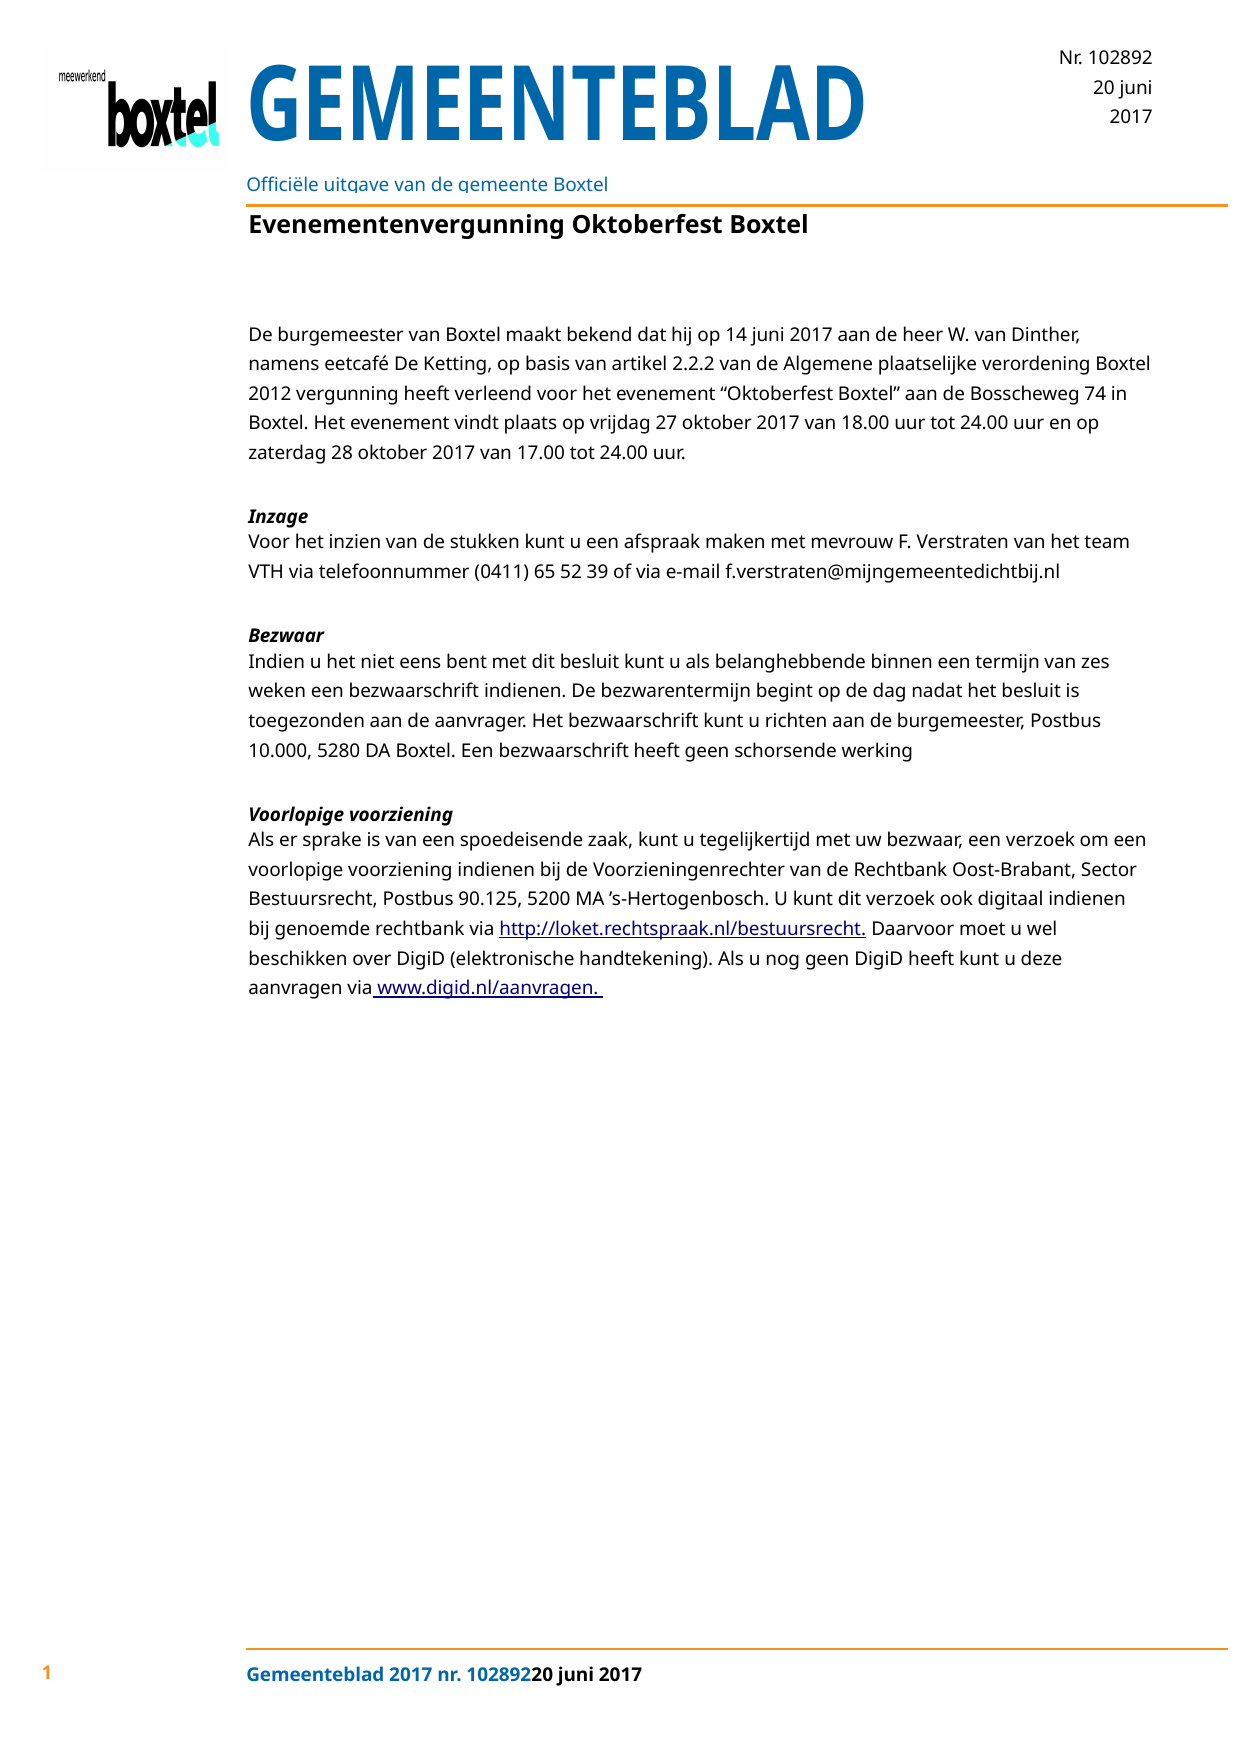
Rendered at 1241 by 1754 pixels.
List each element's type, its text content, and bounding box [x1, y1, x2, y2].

text De burgemeester van Boxtel maakt bekend dat hij op 14 juni 2017 aan de heer W. van Dinther, namens eetcafé De Ketting, op basis van artikel 2.2.2 van de Algemene plaatselijke verordening Boxtel 2012 vergunning heeft verleend voor het evenement “Oktoberfest Boxtel” aan de Bosscheweg 74 in Boxtel. Het evenement vindt plaats op vrijdag 27 oktober 2017 van 18.00 uur tot 24.00 uur en op zaterdag 28 oktober 2017 van 17.00 tot 24.00 uur. [248, 321, 1152, 465]
text Voor het inzien van de stukken kunt u een afspraak maken met mevrouw F. Verstraten van het team VTH via telefoonnummer (0411) 65 52 39 of via e-mail f.verstraten@mijngemeentedichtbij.nl [248, 529, 1152, 584]
text Evenementenvergunning Oktoberfest Boxtel [248, 207, 1152, 241]
text Bezwaar [248, 622, 1152, 648]
text Inzage [248, 503, 1152, 529]
text Indien u het niet eens bent met dit besluit kunt u als belanghebbende binnen een termijn van zes weken een bezwaarschrift indienen. De bezwarentermijn begint op de dag nadat het besluit is toegezonden aan de aanvrager. Het bezwaarschrift kunt u richten aan de burgemeester, Postbus 10.000, 5280 DA Boxtel. Een bezwaarschrift heeft geen schorsende werking [248, 648, 1152, 762]
picture [41, 47, 231, 172]
text Als er sprake is van een spoedeisende zaak, kunt u tegelijkertijd met uw bezwaar, een verzoek om een voorlopige voorziening indienen bij de Voorzieningenrechter van de Rechtbank Oost-Brabant, Sector Bestuursrecht, Postbus 90.125, 5200 MA ’s-Hertogenbosch. U kunt dit verzoek ook digitaal indienen bij genoemde rechtbank via http://loket.rechtspraak.nl/bestuursrecht. Daarvoor moet u wel beschikken over DigiD (elektronische handtekening). Als u nog geen DigiD heeft kunt u deze aanvragen via www.digid.nl/aanvragen. [248, 826, 1152, 1000]
text Voorlopige voorziening [248, 801, 1152, 826]
